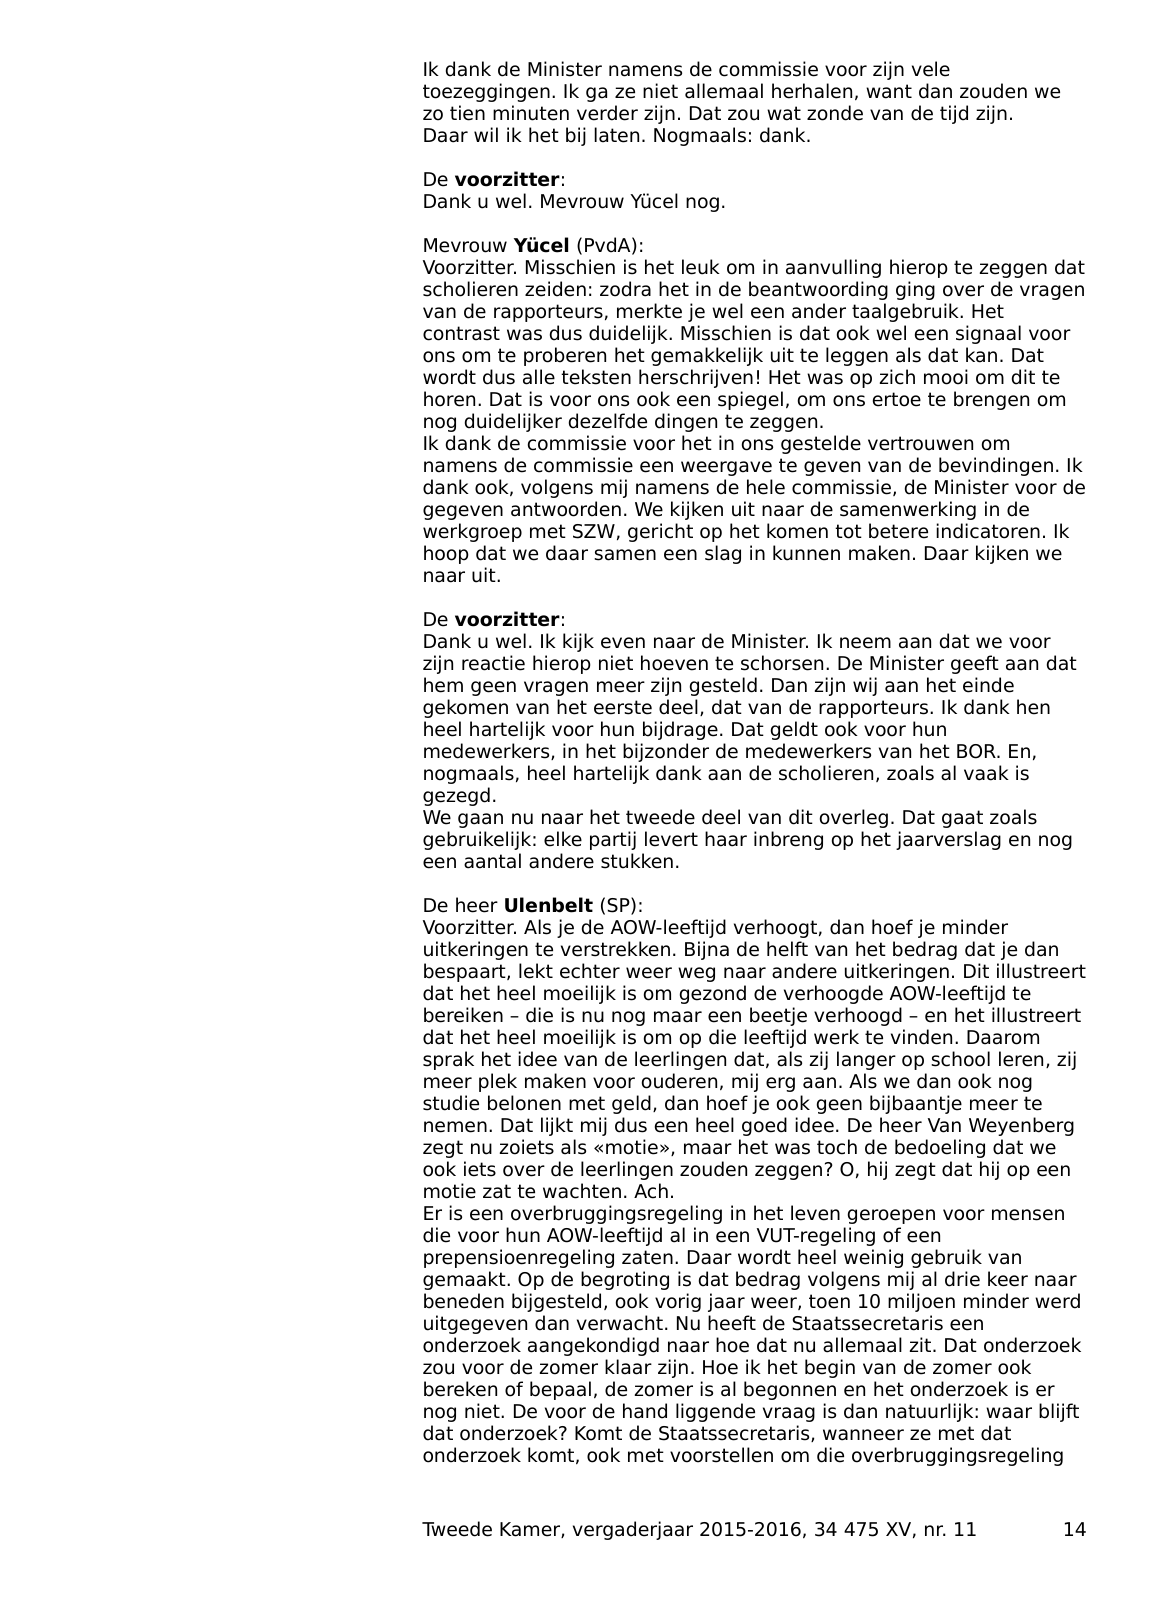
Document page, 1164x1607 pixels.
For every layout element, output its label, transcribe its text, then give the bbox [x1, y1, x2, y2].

text De heer Ulenbelt (SP): [422, 895, 1087, 917]
text Daar wil ik het bij laten. Nogmaals: dank. [422, 125, 1087, 147]
text Er is een overbruggingsregeling in het leven geroepen voor mensen die voor hun AOW-leeftijd al in een VUT-regeling of een prepensioenregeling zaten. Daar wordt heel weinig gebruik van gemaakt. Op de begroting is dat bedrag volgens mij al drie keer naar beneden bijgesteld, ook vorig jaar weer, toen 10 miljoen minder werd uitgegeven dan verwacht. Nu heeft de Staatssecretaris een onderzoek aangekondigd naar hoe dat nu allemaal zit. Dat onderzoek zou voor de zomer klaar zijn. Hoe ik het begin van de zomer ook bereken of bepaal, de zomer is al begonnen en het onderzoek is er nog niet. De voor de hand liggende vraag is dan natuurlijk: waar blijft dat onderzoek? Komt de Staatssecretaris, wanneer ze met dat onderzoek komt, ook met voorstellen om die overbruggingsregeling [422, 1203, 1087, 1467]
text De voorzitter: [422, 169, 1087, 191]
text Voorzitter. Als je de AOW-leeftijd verhoogt, dan hoef je minder uitkeringen te verstrekken. Bijna de helft van het bedrag dat je dan bespaart, lekt echter weer weg naar andere uitkeringen. Dit illustreert dat het heel moeilijk is om gezond de verhoogde AOW-leeftijd te bereiken – die is nu nog maar een beetje verhoogd – en het illustreert dat het heel moeilijk is om op die leeftijd werk te vinden. Daarom sprak het idee van de leerlingen dat, als zij langer op school leren, zij meer plek maken voor ouderen, mij erg aan. Als we dan ook nog studie belonen met geld, dan hoef je ook geen bijbaantje meer te nemen. Dat lijkt mij dus een heel goed idee. De heer Van Weyenberg zegt nu zoiets als «motie», maar het was toch de bedoeling dat we ook iets over de leerlingen zouden zeggen? O, hij zegt dat hij op een motie zat te wachten. Ach. [422, 917, 1087, 1203]
text Dank u wel. Ik kijk even naar de Minister. Ik neem aan dat we voor zijn reactie hierop niet hoeven te schorsen. De Minister geeft aan dat hem geen vragen meer zijn gesteld. Dan zijn wij aan het einde gekomen van het eerste deel, dat van de rapporteurs. Ik dank hen heel hartelijk voor hun bijdrage. Dat geldt ook voor hun medewerkers, in het bijzonder de medewerkers van het BOR. En, nogmaals, heel hartelijk dank aan de scholieren, zoals al vaak is gezegd. [422, 631, 1087, 807]
text Voorzitter. Misschien is het leuk om in aanvulling hierop te zeggen dat scholieren zeiden: zodra het in de beantwoording ging over de vragen van de rapporteurs, merkte je wel een ander taalgebruik. Het contrast was dus duidelijk. Misschien is dat ook wel een signaal voor ons om te proberen het gemakkelijk uit te leggen als dat kan. Dat wordt dus alle teksten herschrijven! Het was op zich mooi om dit te horen. Dat is voor ons ook een spiegel, om ons ertoe te brengen om nog duidelijker dezelfde dingen te zeggen. [422, 257, 1087, 433]
text We gaan nu naar het tweede deel van dit overleg. Dat gaat zoals gebruikelijk: elke partij levert haar inbreng op het jaarverslag en nog een aantal andere stukken. [422, 807, 1087, 873]
text Dank u wel. Mevrouw Yücel nog. [422, 191, 1087, 213]
text Mevrouw Yücel (PvdA): [422, 235, 1087, 257]
text De voorzitter: [422, 609, 1087, 631]
text Ik dank de Minister namens de commissie voor zijn vele toezeggingen. Ik ga ze niet allemaal herhalen, want dan zouden we zo tien minuten verder zijn. Dat zou wat zonde van de tijd zijn. [422, 59, 1087, 125]
text Ik dank de commissie voor het in ons gestelde vertrouwen om namens de commissie een weergave te geven van de bevindingen. Ik dank ook, volgens mij namens de hele commissie, de Minister voor de gegeven antwoorden. We kijken uit naar de samenwerking in de werkgroep met SZW, gericht op het komen tot betere indicatoren. Ik hoop dat we daar samen een slag in kunnen maken. Daar kijken we naar uit. [422, 433, 1087, 587]
